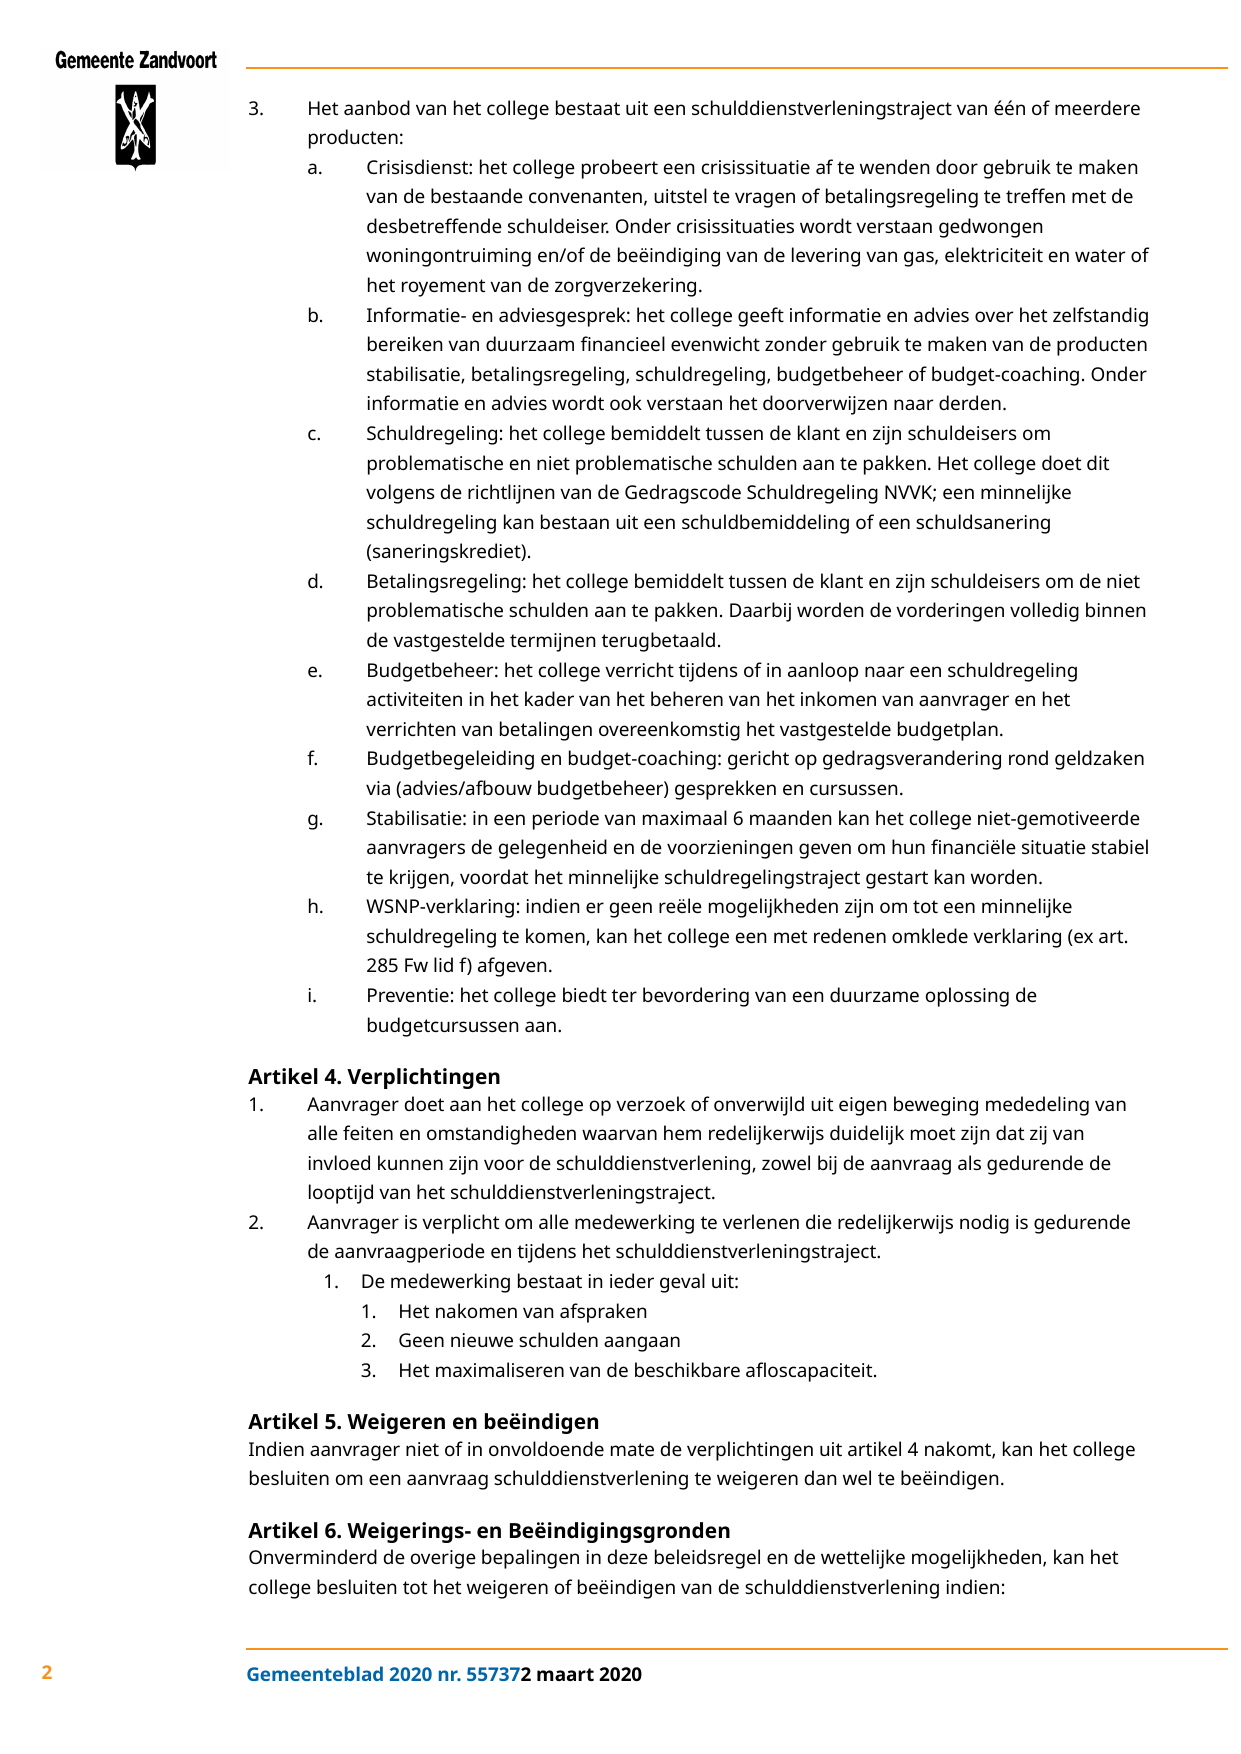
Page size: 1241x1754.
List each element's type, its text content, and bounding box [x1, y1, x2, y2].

list De medewerking bestaat in ieder geval uit: [323, 1268, 1152, 1294]
list Aanvrager doet aan het college op verzoek of onverwijld uit eigen beweging mededeling van alle feiten en omstandigheden waarvan hem redelijkerwijs duidelijk moet zijn dat zij van invloed kunnen zijn voor de schulddienstverlening, zowel bij de aanvraag als gedurende de looptijd van het schulddienstverleningstraject. [248, 1091, 1152, 1205]
list Schuldregeling: het college bemiddelt tussen de klant en zijn schuldeisers om problematische en niet problematische schulden aan te pakken. Het college doet dit volgens de richtlijnen van de Gedragscode Schuldregeling NVVK; een minnelijke schuldregeling kan bestaan uit een schuldbemiddeling of een schuldsanering (saneringskrediet). [307, 420, 1152, 564]
list Preventie: het college biedt ter bevordering van een duurzame oplossing de budgetcursussen aan. [307, 982, 1152, 1038]
text Indien aanvrager niet of in onvoldoende mate de verplichtingen uit artikel 4 nakomt, kan het college besluiten om een aanvraag schulddienstverlening te weigeren dan wel te beëindigen. [248, 1436, 1152, 1491]
list Het nakomen van afspraken [361, 1298, 1152, 1323]
list Stabilisatie: in een periode van maximaal 6 maanden kan het college niet-gemotiveerde aanvragers de gelegenheid en de voorzieningen geven om hun financiële situatie stabiel te krijgen, voordat het minnelijke schuldregelingstraject gestart kan worden. [307, 805, 1152, 890]
list Crisisdienst: het college probeert een crisissituatie af te wenden door gebruik te maken van de bestaande convenanten, uitstel te vragen of betalingsregeling te treffen met de desbetreffende schuldeiser. Onder crisissituaties wordt verstaan gedwongen woningontruiming en/of de beëindiging van de levering van gas, elektriciteit en water of het royement van de zorgverzekering. [307, 154, 1152, 298]
list Het aanbod van het college bestaat uit een schulddienstverleningstraject van één of meerdere producten: [248, 95, 1152, 150]
list Aanvrager is verplicht om alle medewerking te verlenen die redelijkerwijs nodig is gedurende de aanvraagperiode en tijdens het schulddienstverleningstraject. [248, 1209, 1152, 1264]
list Budgetbegeleiding en budget-coaching: gericht op gedragsverandering rond geldzaken via (advies/afbouw budgetbeheer) gesprekken en cursussen. [307, 746, 1152, 801]
text Onverminderd de overige bepalingen in deze beleidsregel en de wettelijke mogelijkheden, kan het college besluiten tot het weigeren of beëindigen van de schulddienstverlening indien: [248, 1544, 1152, 1599]
list Betalingsregeling: het college bemiddelt tussen de klant en zijn schuldeisers om de niet problematische schulden aan te pakken. Daarbij worden de vorderingen volledig binnen de vastgestelde termijnen terugbetaald. [307, 568, 1152, 653]
list Geen nieuwe schulden aangaan [361, 1327, 1152, 1353]
list Informatie- en adviesgesprek: het college geeft informatie en advies over het zelfstandig bereiken van duurzaam financieel evenwicht zonder gebruik te maken van de producten stabilisatie, betalingsregeling, schuldregeling, budgetbeheer of budget-coaching. Onder informatie en advies wordt ook verstaan het doorverwijzen naar derden. [307, 302, 1152, 416]
list Budgetbeheer: het college verricht tijdens of in aanloop naar een schuldregeling activiteiten in het kader van het beheren van het inkomen van aanvrager en het verrichten van betalingen overeenkomstig het vastgestelde budgetplan. [307, 657, 1152, 742]
picture [41, 47, 231, 172]
text Artikel 5. Weigeren en beëindigen [248, 1407, 1152, 1436]
text Artikel 6. Weigerings- en Beëindigingsgronden [248, 1516, 1152, 1544]
list Het maximaliseren van de beschikbare afloscapaciteit. [361, 1357, 1152, 1383]
list WSNP-verklaring: indien er geen reële mogelijkheden zijn om tot een minnelijke schuldregeling te komen, kan het college een met redenen omklede verklaring (ex art. 285 Fw lid f) afgeven. [307, 893, 1152, 978]
text Artikel 4. Verplichtingen [248, 1062, 1152, 1091]
